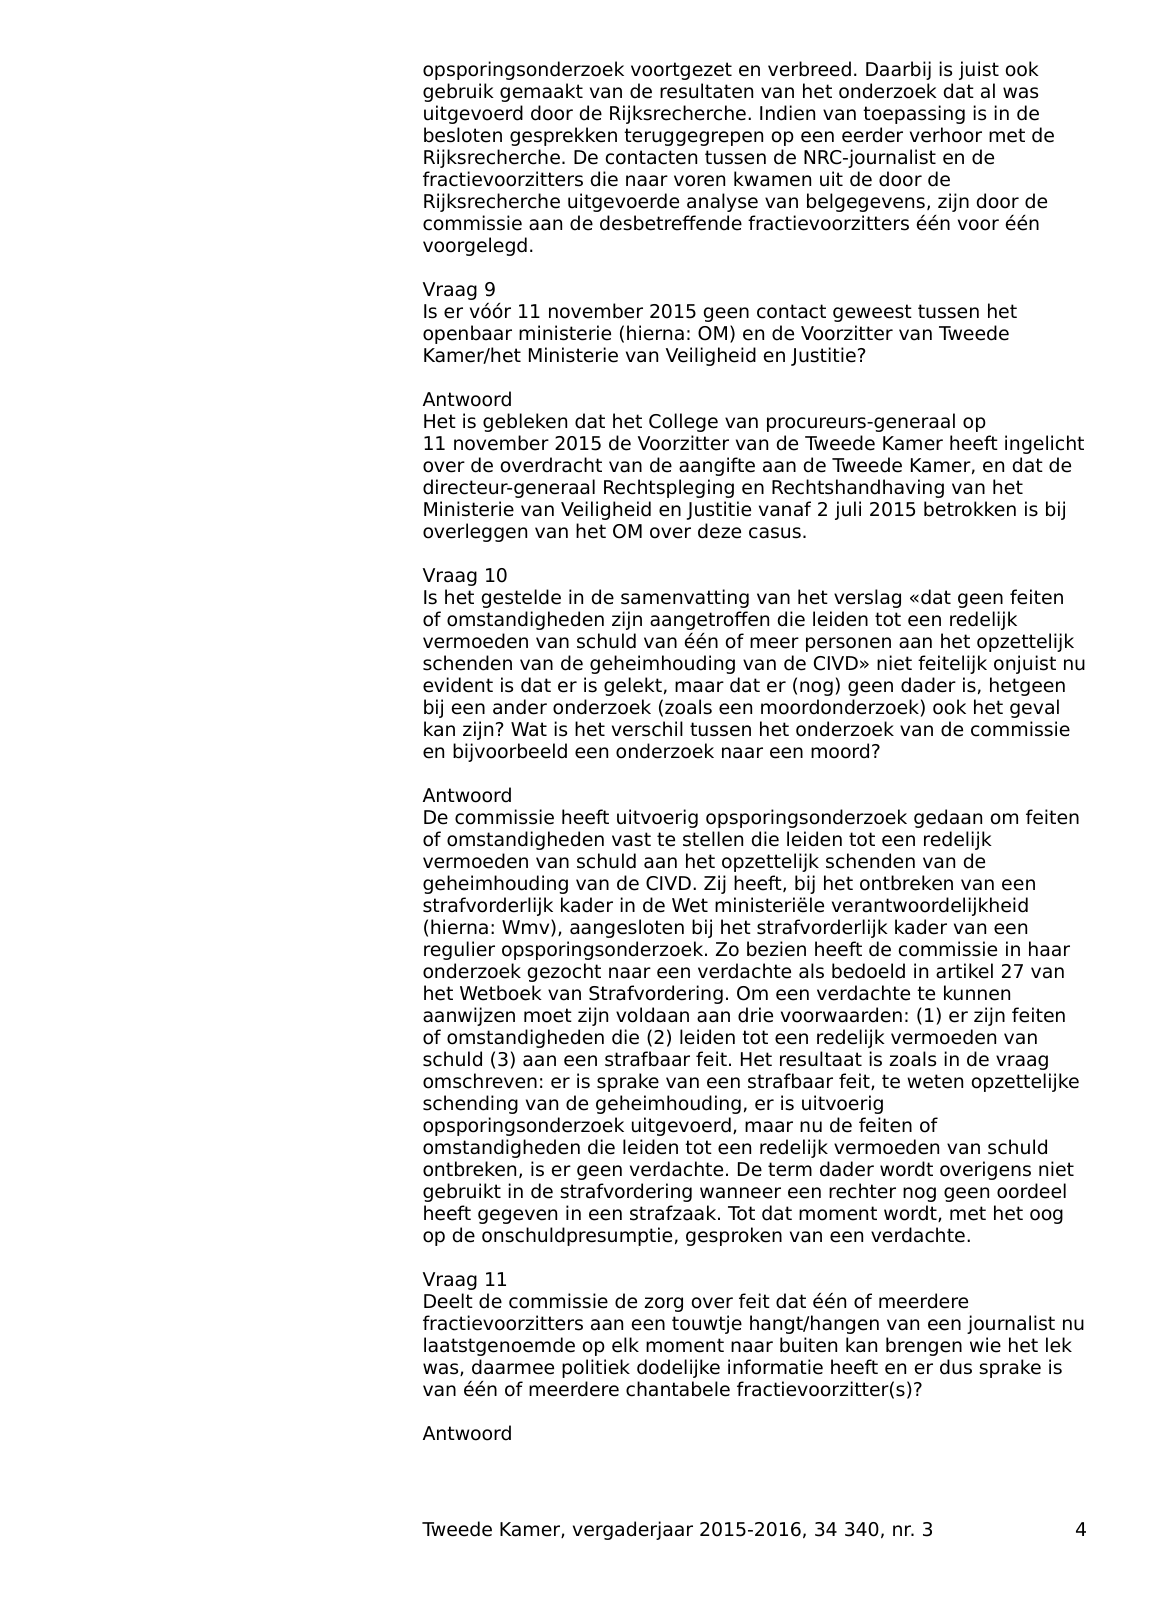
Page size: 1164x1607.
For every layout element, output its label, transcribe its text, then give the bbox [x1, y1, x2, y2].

text Antwoord [422, 1423, 1087, 1445]
text Het is gebleken dat het College van procureurs-generaal op 11 november 2015 de Voorzitter van de Tweede Kamer heeft ingelicht over de overdracht van de aangifte aan de Tweede Kamer, en dat de directeur-generaal Rechtspleging en Rechtshandhaving van het Ministerie van Veiligheid en Justitie vanaf 2 juli 2015 betrokken is bij overleggen van het OM over deze casus. [422, 411, 1087, 543]
text De commissie heeft uitvoerig opsporingsonderzoek gedaan om feiten of omstandigheden vast te stellen die leiden tot een redelijk vermoeden van schuld aan het opzettelijk schenden van de geheimhouding van de CIVD. Zij heeft, bij het ontbreken van een strafvorderlijk kader in de Wet ministeriële verantwoordelijkheid (hierna: Wmv), aangesloten bij het strafvorderlijk kader van een regulier opsporingsonderzoek. Zo bezien heeft de commissie in haar onderzoek gezocht naar een verdachte als bedoeld in artikel 27 van het Wetboek van Strafvordering. Om een verdachte te kunnen aanwijzen moet zijn voldaan aan drie voorwaarden: (1) er zijn feiten of omstandigheden die (2) leiden tot een redelijk vermoeden van schuld (3) aan een strafbaar feit. Het resultaat is zoals in de vraag omschreven: er is sprake van een strafbaar feit, te weten opzettelijke schending van de geheimhouding, er is uitvoerig opsporingsonderzoek uitgevoerd, maar nu de feiten of omstandigheden die leiden tot een redelijk vermoeden van schuld ontbreken, is er geen verdachte. De term dader wordt overigens niet gebruikt in de strafvordering wanneer een rechter nog geen oordeel heeft gegeven in een strafzaak. Tot dat moment wordt, met het oog op de onschuldpresumptie, gesproken van een verdachte. [422, 807, 1087, 1247]
text Vraag 9 [422, 279, 1087, 301]
text Antwoord [422, 389, 1087, 411]
text Is het gestelde in de samenvatting van het verslag «dat geen feiten of omstandigheden zijn aangetroffen die leiden tot een redelijk vermoeden van schuld van één of meer personen aan het opzettelijk schenden van de geheimhouding van de CIVD» niet feitelijk onjuist nu evident is dat er is gelekt, maar dat er (nog) geen dader is, hetgeen bij een ander onderzoek (zoals een moordonderzoek) ook het geval kan zijn? Wat is het verschil tussen het onderzoek van de commissie en bijvoorbeeld een onderzoek naar een moord? [422, 587, 1087, 763]
text Vraag 11 [422, 1269, 1087, 1291]
text Vraag 10 [422, 565, 1087, 587]
text Antwoord [422, 785, 1087, 807]
text Deelt de commissie de zorg over feit dat één of meerdere fractievoorzitters aan een touwtje hangt/hangen van een journalist nu laatstgenoemde op elk moment naar buiten kan brengen wie het lek was, daarmee politiek dodelijke informatie heeft en er dus sprake is van één of meerdere chantabele fractievoorzitter(s)? [422, 1291, 1087, 1401]
text opsporingsonderzoek voortgezet en verbreed. Daarbij is juist ook gebruik gemaakt van de resultaten van het onderzoek dat al was uitgevoerd door de Rijksrecherche. Indien van toepassing is in de besloten gesprekken teruggegrepen op een eerder verhoor met de Rijksrecherche. De contacten tussen de NRC-journalist en de fractievoorzitters die naar voren kwamen uit de door de Rijksrecherche uitgevoerde analyse van belgegevens, zijn door de commissie aan de desbetreffende fractievoorzitters één voor één voorgelegd. [422, 59, 1087, 257]
text Is er vóór 11 november 2015 geen contact geweest tussen het openbaar ministerie (hierna: OM) en de Voorzitter van Tweede Kamer/het Ministerie van Veiligheid en Justitie? [422, 301, 1087, 367]
